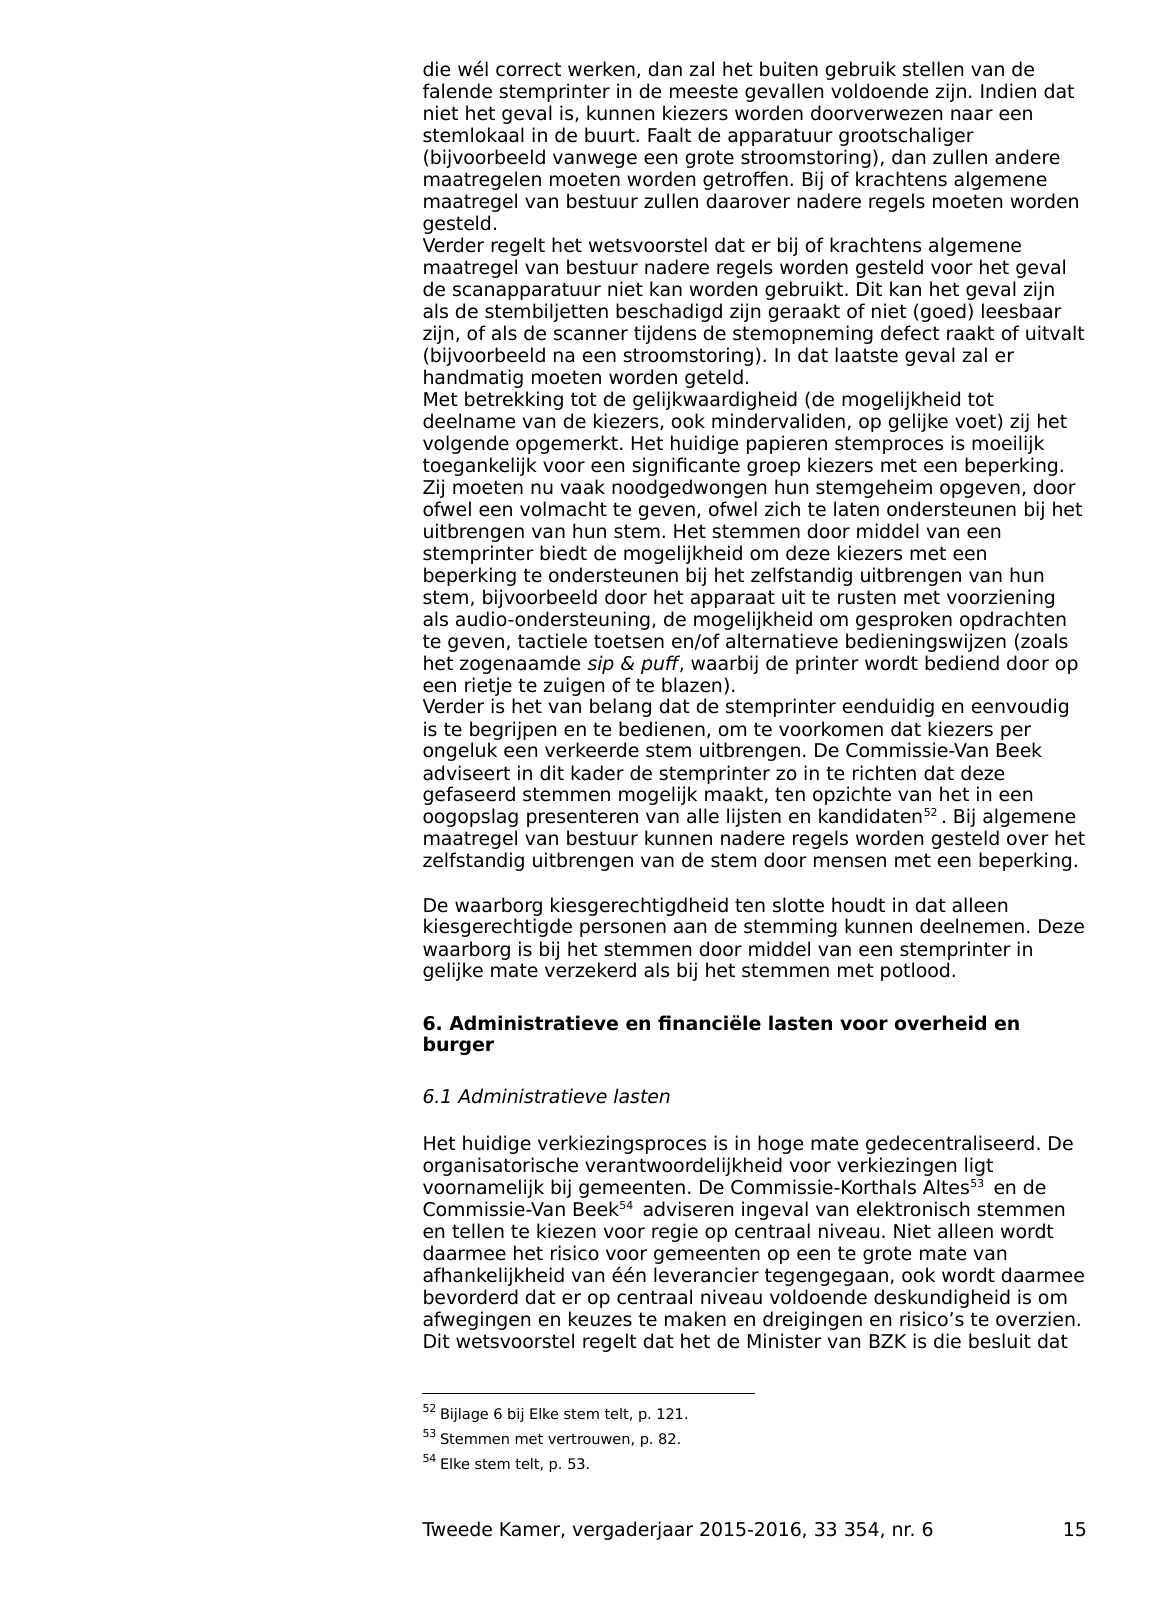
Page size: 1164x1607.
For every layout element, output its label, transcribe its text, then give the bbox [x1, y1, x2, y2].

text Het huidige verkiezingsproces is in hoge mate gedecentraliseerd. De organisatorische verantwoordelijkheid voor verkiezingen ligt voornamelijk bij gemeenten. De Commissie-Korthals Altes en de Commissie-Van Beek adviseren ingeval van elektronisch stemmen en tellen te kiezen voor regie op centraal niveau. Niet alleen wordt daarmee het risico voor gemeenten op een te grote mate van afhankelijkheid van één leverancier tegengegaan, ook wordt daarmee bevorderd dat er op centraal niveau voldoende deskundigheid is om afwegingen en keuzes te maken en dreigingen en risico’s te overzien. Dit wetsvoorstel regelt dat het de Minister van BZK is die besluit dat [422, 1133, 1087, 1353]
text Verder is het van belang dat de stemprinter eenduidig en eenvoudig is te begrijpen en te bedienen, om te voorkomen dat kiezers per ongeluk een verkeerde stem uitbrengen. De Commissie-Van Beek adviseert in dit kader de stemprinter zo in te richten dat deze gefaseerd stemmen mogelijk maakt, ten opzichte van het in een oogopslag presenteren van alle lijsten en kandidaten. Bij algemene maatregel van bestuur kunnen nadere regels worden gesteld over het zelfstandig uitbrengen van de stem door mensen met een beperking. [422, 696, 1087, 872]
subtitle 6.1 Administratieve lasten [422, 1086, 1087, 1108]
text Verder regelt het wetsvoorstel dat er bij of krachtens algemene maatregel van bestuur nadere regels worden gesteld voor het geval de scanapparatuur niet kan worden gebruikt. Dit kan het geval zijn als de stembiljetten beschadigd zijn geraakt of niet (goed) leesbaar zijn, of als de scanner tijdens de stemopneming defect raakt of uitvalt (bijvoorbeeld na een stroomstoring). In dat laatste geval zal er handmatig moeten worden geteld. [422, 235, 1087, 389]
text Met betrekking tot de gelijkwaardigheid (de mogelijkheid tot deelname van de kiezers, ook mindervaliden, op gelijke voet) zij het volgende opgemerkt. Het huidige papieren stemproces is moeilijk toegankelijk voor een significante groep kiezers met een beperking. Zij moeten nu vaak noodgedwongen hun stemgeheim opgeven, door ofwel een volmacht te geven, ofwel zich te laten ondersteunen bij het uitbrengen van hun stem. Het stemmen door middel van een stemprinter biedt de mogelijkheid om deze kiezers met een beperking te ondersteunen bij het zelfstandig uitbrengen van hun stem, bijvoorbeeld door het apparaat uit te rusten met voorziening als audio-ondersteuning, de mogelijkheid om gesproken opdrachten te geven, tactiele toetsen en/of alternatieve bedieningswijzen (zoals het zogenaamde sip & puff, waarbij de printer wordt bediend door op een rietje te zuigen of te blazen). [422, 389, 1087, 696]
subtitle 6. Administratieve en financiële lasten voor overheid en burger [422, 1012, 1087, 1056]
text Bijlage 6 bij Elke stem telt, p. 121. [422, 1402, 1087, 1424]
text De waarborg kiesgerechtigdheid ten slotte houdt in dat alleen kiesgerechtigde personen aan de stemming kunnen deelnemen. Deze waarborg is bij het stemmen door middel van een stemprinter in gelijke mate verzekerd als bij het stemmen met potlood. [422, 894, 1087, 982]
text Stemmen met vertrouwen, p. 82. [422, 1427, 1087, 1449]
text Elke stem telt, p. 53. [422, 1452, 1087, 1474]
text die wél correct werken, dan zal het buiten gebruik stellen van de falende stemprinter in de meeste gevallen voldoende zijn. Indien dat niet het geval is, kunnen kiezers worden doorverwezen naar een stemlokaal in de buurt. Faalt de apparatuur grootschaliger (bijvoorbeeld vanwege een grote stroomstoring), dan zullen andere maatregelen moeten worden getroffen. Bij of krachtens algemene maatregel van bestuur zullen daarover nadere regels moeten worden gesteld. [422, 59, 1087, 235]
